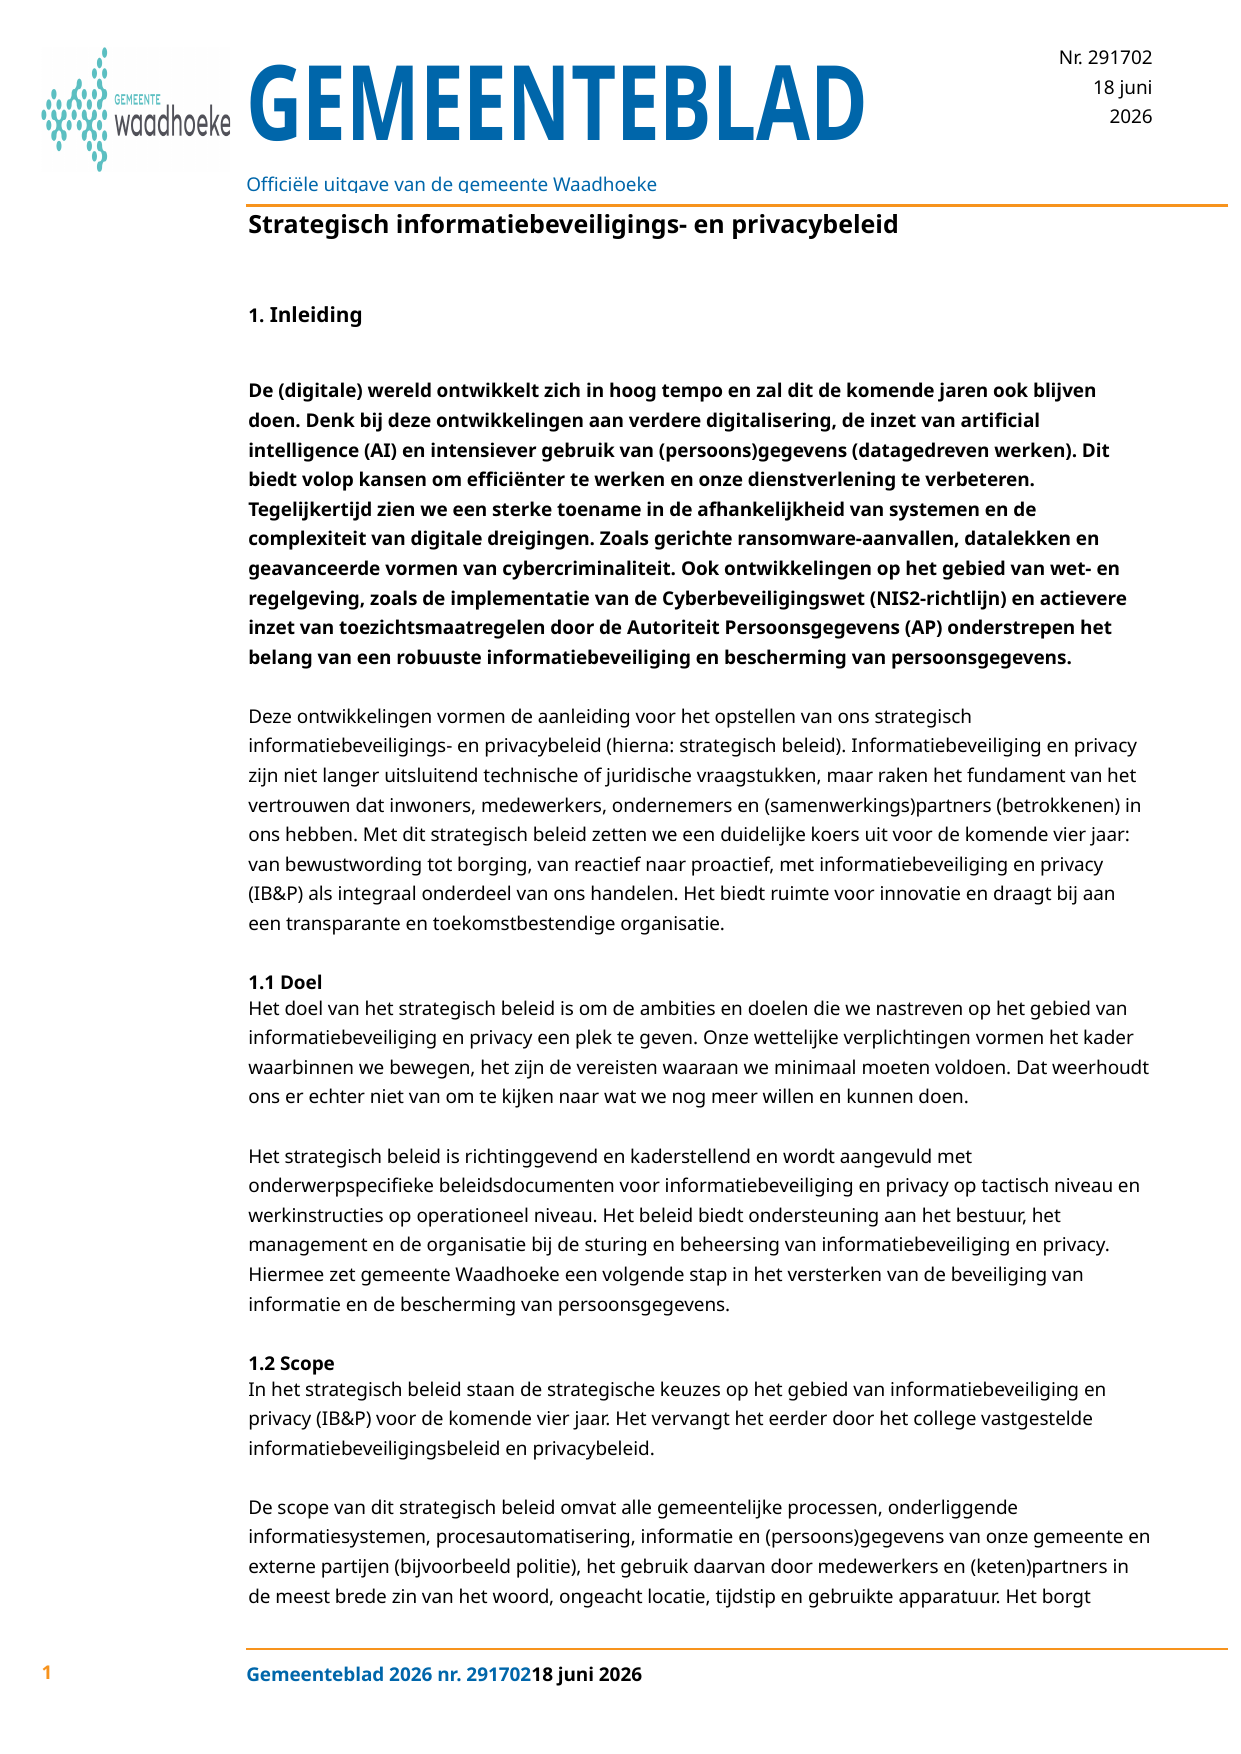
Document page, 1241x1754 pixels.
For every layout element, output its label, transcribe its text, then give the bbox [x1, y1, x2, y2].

text Strategisch informatiebeveiligings- en privacybeleid [248, 207, 1152, 241]
picture [41, 47, 231, 172]
text De scope van dit strategisch beleid omvat alle gemeentelijke processen, onderliggende informatiesystemen, procesautomatisering, informatie en (persoons)gegevens van onze gemeente en externe partijen (bijvoorbeeld politie), het gebruik daarvan door medewerkers en (keten)partners in de meest brede zin van het woord, ongeacht locatie, tijdstip en gebruikte apparatuur. Het borgt [248, 1494, 1152, 1608]
text Het doel van het strategisch beleid is om de ambities en doelen die we nastreven op het gebied van informatiebeveiliging en privacy een plek te geven. Onze wettelijke verplichtingen vormen het kader waarbinnen we bewegen, het zijn de vereisten waaraan we minimaal moeten voldoen. Dat weerhoudt ons er echter niet van om te kijken naar wat we nog meer willen en kunnen doen. [248, 995, 1152, 1109]
text In het strategisch beleid staan de strategische keuzes op het gebied van informatiebeveiliging en privacy (IB&P) voor de komende vier jaar. Het vervangt het eerder door het college vastgestelde informatiebeveiligingsbeleid en privacybeleid. [248, 1376, 1152, 1461]
text Deze ontwikkelingen vormen de aanleiding voor het opstellen van ons strategisch informatiebeveiligings- en privacybeleid (hierna: strategisch beleid). Informatiebeveiliging en privacy zijn niet langer uitsluitend technische of juridische vraagstukken, maar raken het fundament van het vertrouwen dat inwoners, medewerkers, ondernemers en (samenwerkings)partners (betrokkenen) in ons hebben. Met dit strategisch beleid zetten we een duidelijke koers uit voor de komende vier jaar: van bewustwording tot borging, van reactief naar proactief, met informatiebeveiliging en privacy (IB&P) als integraal onderdeel van ons handelen. Het biedt ruimte voor innovatie en draagt bij aan een transparante en toekomstbestendige organisatie. [248, 703, 1152, 936]
text De (digitale) wereld ontwikkelt zich in hoog tempo en zal dit de komende jaren ook blijven doen. Denk bij deze ontwikkelingen aan verdere digitalisering, de inzet van artificial intelligence (AI) en intensiever gebruik van (persoons)gegevens (datagedreven werken). Dit biedt volop kansen om efficiënter te werken en onze dienstverlening te verbeteren. Tegelijkertijd zien we een sterke toename in de afhankelijkheid van systemen en de complexiteit van digitale dreigingen. Zoals gerichte ransomware-aanvallen, datalekken en geavanceerde vormen van cybercriminaliteit. Ook ontwikkelingen op het gebied van wet- en regelgeving, zoals de implementatie van de Cyberbeveiligingswet (NIS2-richtlijn) en actievere inzet van toezichtsmaatregelen door de Autoriteit Persoonsgegevens (AP) onderstrepen het belang van een robuuste informatiebeveiliging en bescherming van persoonsgegevens. [248, 378, 1152, 669]
text 1.2 Scope [248, 1350, 1152, 1376]
text Het strategisch beleid is richtinggevend en kaderstellend en wordt aangevuld met onderwerpspecifieke beleidsdocumenten voor informatiebeveiliging en privacy op tactisch niveau en werkinstructies op operationeel niveau. Het beleid biedt ondersteuning aan het bestuur, het management en de organisatie bij de sturing en beheersing van informatiebeveiliging en privacy. Hiermee zet gemeente Waadhoeke een volgende stap in het versterken van de beveiliging van informatie en de bescherming van persoonsgegevens. [248, 1143, 1152, 1317]
text 1.1 Doel [248, 969, 1152, 995]
text 1. Inleiding [248, 300, 1152, 328]
